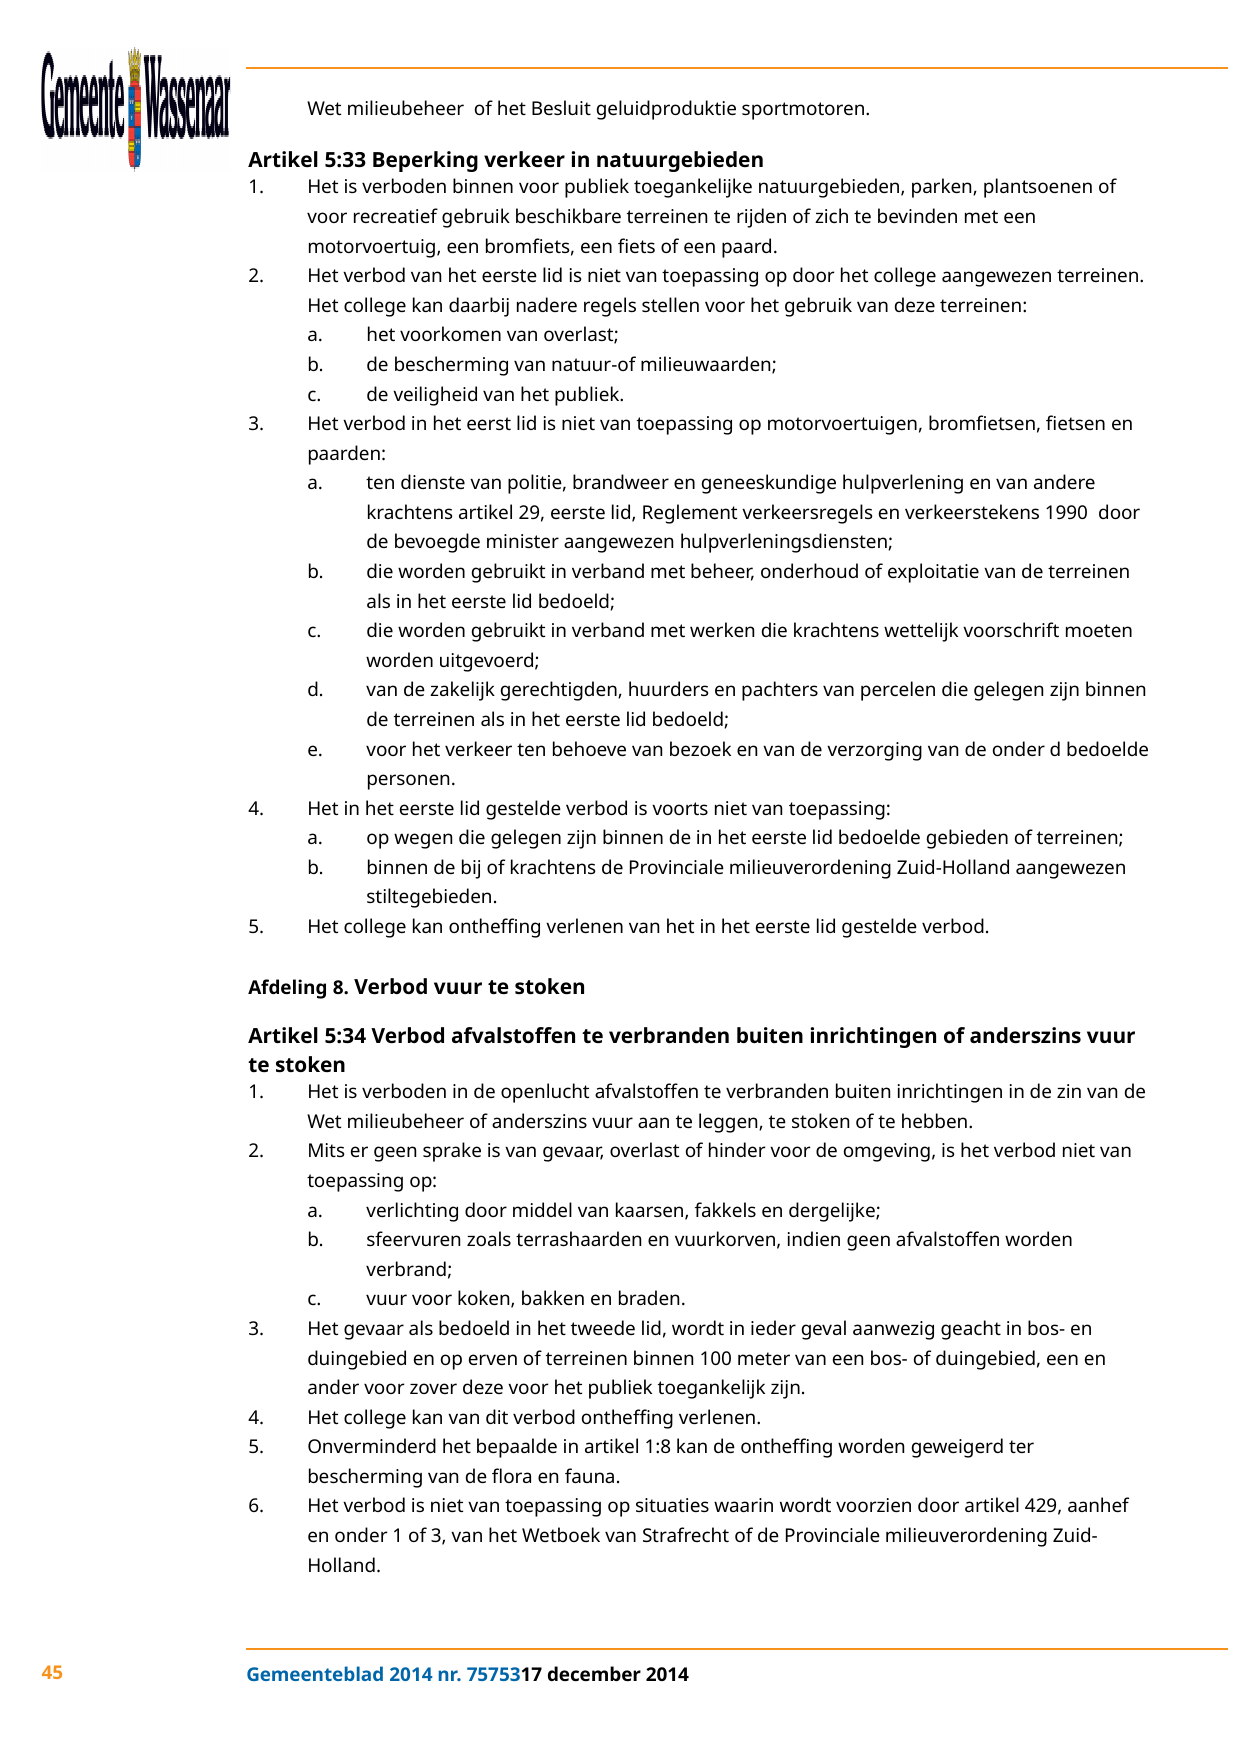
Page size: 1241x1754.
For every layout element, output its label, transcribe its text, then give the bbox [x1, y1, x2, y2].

list voor het verkeer ten behoeve van bezoek en van de verzorging van de onder d bedoelde personen. [307, 736, 1152, 791]
list Het verbod van het eerste lid is niet van toepassing op door het college aangewezen terreinen. Het college kan daarbij nadere regels stellen voor het gebruik van deze terreinen: [248, 262, 1152, 318]
list Het verbod is niet van toepassing op situaties waarin wordt voorzien door artikel 429, aanhef en onder 1 of 3, van het Wetboek van Strafrecht of de Provinciale milieuverordening Zuid-Holland. [248, 1493, 1152, 1578]
list Het is verboden in de openlucht afvalstoffen te verbranden buiten inrichtingen in de zin van de Wet milieubeheer of anderszins vuur aan te leggen, te stoken of te hebben. [248, 1078, 1152, 1134]
list Het gevaar als bedoeld in het tweede lid, wordt in ieder geval aanwezig geacht in bos- en duingebied en op erven of terreinen binnen 100 meter van een bos- of duingebied, een en ander voor zover deze voor het publiek toegankelijk zijn. [248, 1315, 1152, 1400]
list de veiligheid van het publiek. [307, 381, 1152, 406]
list verlichting door middel van kaarsen, fakkels en dergelijke; [307, 1197, 1152, 1223]
list Wet milieubeheer of het Besluit geluidproduktie sportmotoren. [248, 95, 1152, 121]
list sfeervuren zoals terrashaarden en vuurkorven, indien geen afvalstoffen worden verbrand; [307, 1226, 1152, 1282]
list binnen de bij of krachtens de Provinciale milieuverordening Zuid-Holland aangewezen stiltegebieden. [307, 854, 1152, 909]
text Artikel 5:33 Beperking verkeer in natuurgebieden [248, 145, 1152, 174]
list vuur voor koken, bakken en braden. [307, 1286, 1152, 1311]
list Het in het eerste lid gestelde verbod is voorts niet van toepassing: [248, 795, 1152, 821]
list die worden gebruikt in verband met werken die krachtens wettelijk voorschrift moeten worden uitgevoerd; [307, 617, 1152, 673]
list Het verbod in het eerst lid is niet van toepassing op motorvoertuigen, bromfietsen, fietsen en paarden: [248, 410, 1152, 466]
list de bescherming van natuur-of milieuwaarden; [307, 351, 1152, 377]
text Afdeling 8. Verbod vuur te stoken [248, 972, 1152, 1001]
list Onverminderd het bepaalde in artikel 1:8 kan de ontheffing worden geweigerd ter bescherming van de flora en fauna. [248, 1433, 1152, 1489]
list Mits er geen sprake is van gevaar, overlast of hinder voor de omgeving, is het verbod niet van toepassing op: [248, 1138, 1152, 1193]
list van de zakelijk gerechtigden, huurders en pachters van percelen die gelegen zijn binnen de terreinen als in het eerste lid bedoeld; [307, 677, 1152, 732]
list ten dienste van politie, brandweer en geneeskundige hulpverlening en van andere krachtens artikel 29, eerste lid, Reglement verkeersregels en verkeerstekens 1990 door de bevoegde minister aangewezen hulpverleningsdiensten; [307, 469, 1152, 554]
list op wegen die gelegen zijn binnen de in het eerste lid bedoelde gebieden of terreinen; [307, 824, 1152, 850]
text Artikel 5:34 Verbod afvalstoffen te verbranden buiten inrichtingen of anderszins vuur te stoken [248, 1022, 1152, 1078]
list Het is verboden binnen voor publiek toegankelijke natuurgebieden, parken, plantsoenen of voor recreatief gebruik beschikbare terreinen te rijden of zich te bevinden met een motorvoertuig, een bromfiets, een fiets of een paard. [248, 174, 1152, 258]
list Het college kan van dit verbod ontheffing verlenen. [248, 1404, 1152, 1430]
list Het college kan ontheffing verlenen van het in het eerste lid gestelde verbod. [248, 913, 1152, 939]
picture [41, 47, 231, 172]
list die worden gebruikt in verband met beheer, onderhoud of exploitatie van de terreinen als in het eerste lid bedoeld; [307, 558, 1152, 613]
list het voorkomen van overlast; [307, 322, 1152, 347]
